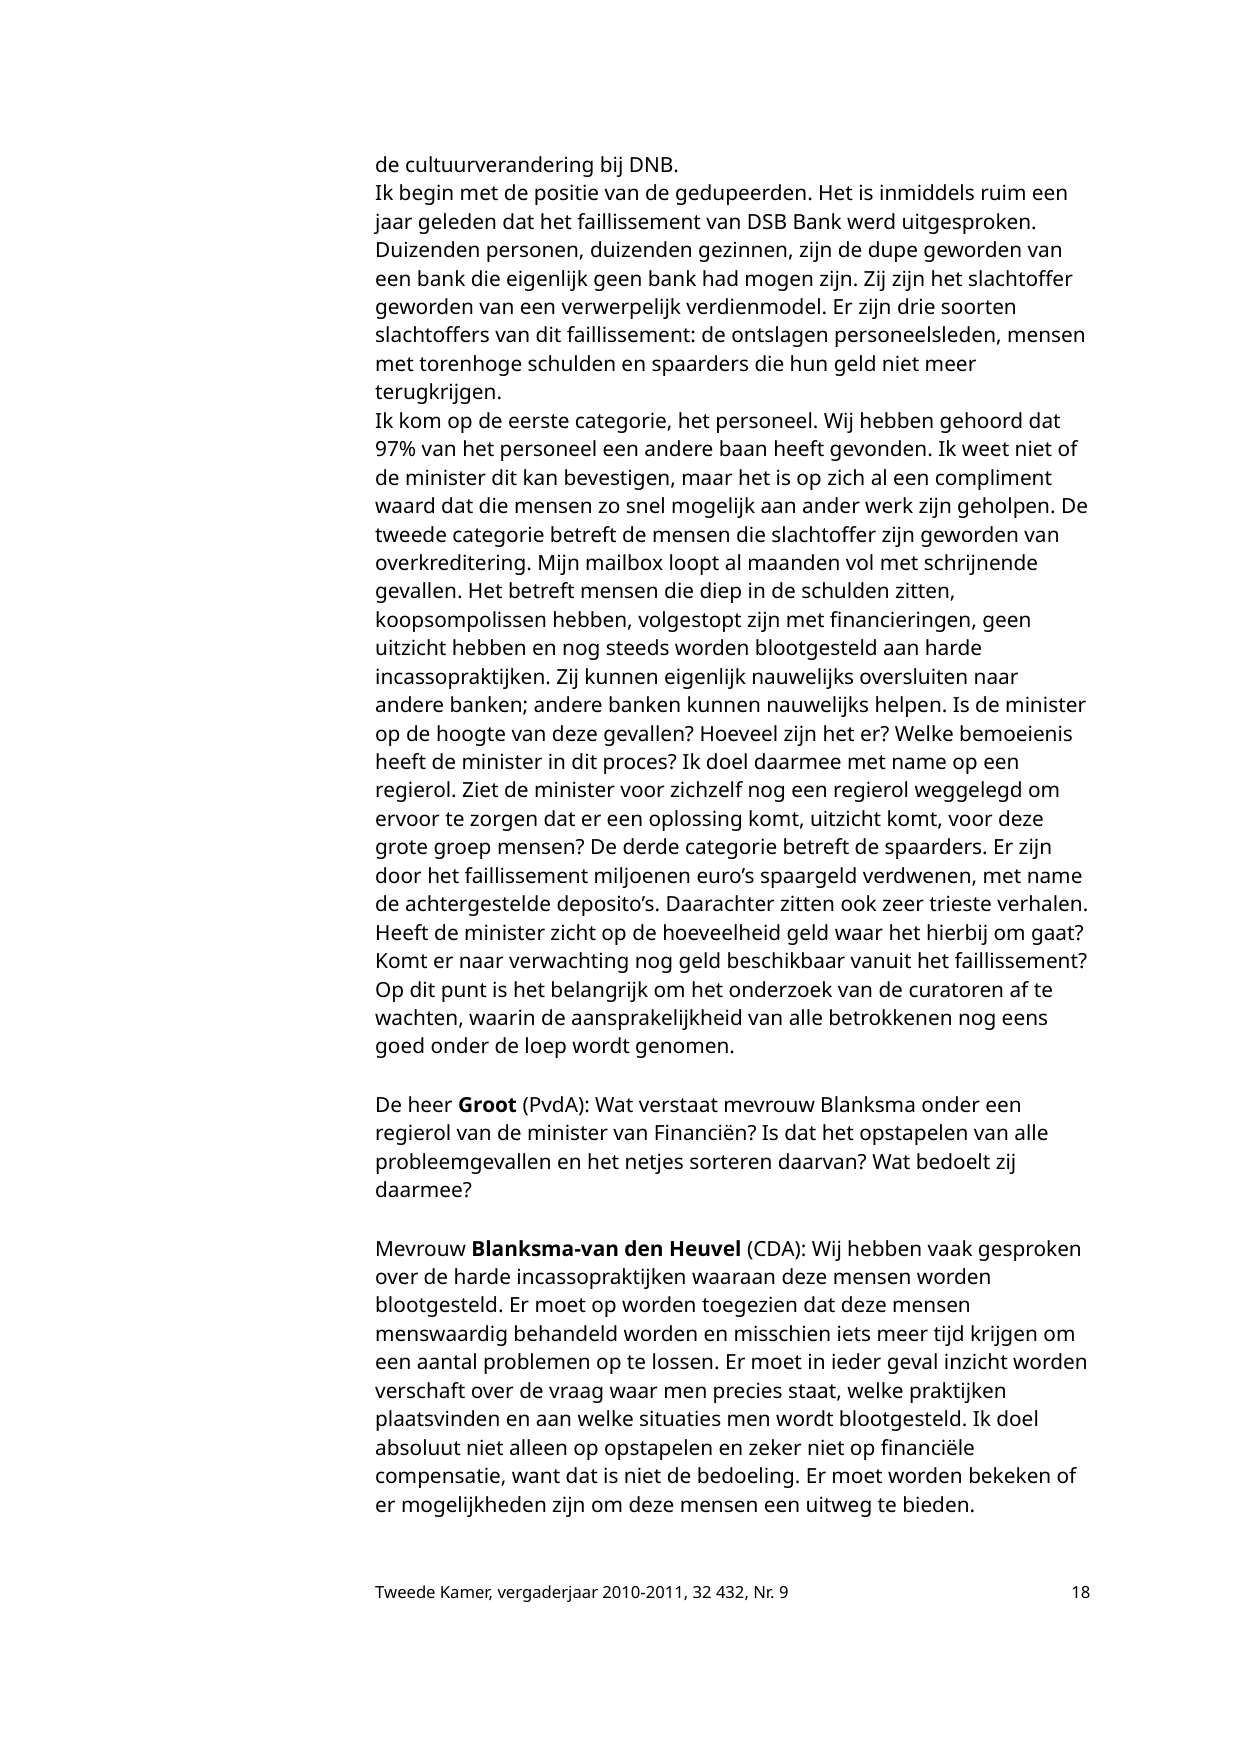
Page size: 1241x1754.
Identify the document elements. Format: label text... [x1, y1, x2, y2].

text De heer Groot (PvdA): Wat verstaat mevrouw Blanksma onder een regierol van de minister van Financiën? Is dat het opstapelen van alle probleemgevallen en het netjes sorteren daarvan? Wat bedoelt zij daarmee? [375, 1090, 1090, 1204]
text Mevrouw Blanksma-van den Heuvel (CDA): Wij hebben vaak gesproken over de harde incassopraktijken waaraan deze mensen worden blootgesteld. Er moet op worden toegezien dat deze mensen menswaardig behandeld worden en misschien iets meer tijd krijgen om een aantal problemen op te lossen. Er moet in ieder geval inzicht worden verschaft over de vraag waar men precies staat, welke praktijken plaatsvinden en aan welke situaties men wordt blootgesteld. Ik doel absoluut niet alleen op opstapelen en zeker niet op financiële compensatie, want dat is niet de bedoeling. Er moet worden bekeken of er mogelijkheden zijn om deze mensen een uitweg te bieden. [375, 1234, 1090, 1518]
text Ik kom op de eerste categorie, het personeel. Wij hebben gehoord dat 97% van het personeel een andere baan heeft gevonden. Ik weet niet of de minister dit kan bevestigen, maar het is op zich al een compliment waard dat die mensen zo snel mogelijk aan ander werk zijn geholpen. De tweede categorie betreft de mensen die slachtoffer zijn geworden van overkreditering. Mijn mailbox loopt al maanden vol met schrijnende gevallen. Het betreft mensen die diep in de schulden zitten, koopsompolissen hebben, volgestopt zijn met financieringen, geen uitzicht hebben en nog steeds worden blootgesteld aan harde incassopraktijken. Zij kunnen eigenlijk nauwelijks oversluiten naar andere banken; andere banken kunnen nauwelijks helpen. Is de minister op de hoogte van deze gevallen? Hoeveel zijn het er? Welke bemoeienis heeft de minister in dit proces? Ik doel daarmee met name op een regierol. Ziet de minister voor zichzelf nog een regierol weggelegd om ervoor te zorgen dat er een oplossing komt, uitzicht komt, voor deze grote groep mensen? De derde categorie betreft de spaarders. Er zijn door het faillissement miljoenen euro’s spaargeld verdwenen, met name de achtergestelde deposito’s. Daarachter zitten ook zeer trieste verhalen. Heeft de minister zicht op de hoeveelheid geld waar het hierbij om gaat? Komt er naar verwachting nog geld beschikbaar vanuit het faillissement? Op dit punt is het belangrijk om het onderzoek van de curatoren af te wachten, waarin de aansprakelijkheid van alle betrokkenen nog eens goed onder de loep wordt genomen. [375, 406, 1090, 1060]
text Ik begin met de positie van de gedupeerden. Het is inmiddels ruim een jaar geleden dat het faillissement van DSB Bank werd uitgesproken. Duizenden personen, duizenden gezinnen, zijn de dupe geworden van een bank die eigenlijk geen bank had mogen zijn. Zij zijn het slachtoffer geworden van een verwerpelijk verdienmodel. Er zijn drie soorten slachtoffers van dit faillissement: de ontslagen personeelsleden, mensen met torenhoge schulden en spaarders die hun geld niet meer terugkrijgen. [375, 178, 1090, 406]
text de cultuurverandering bij DNB. [375, 150, 1090, 178]
